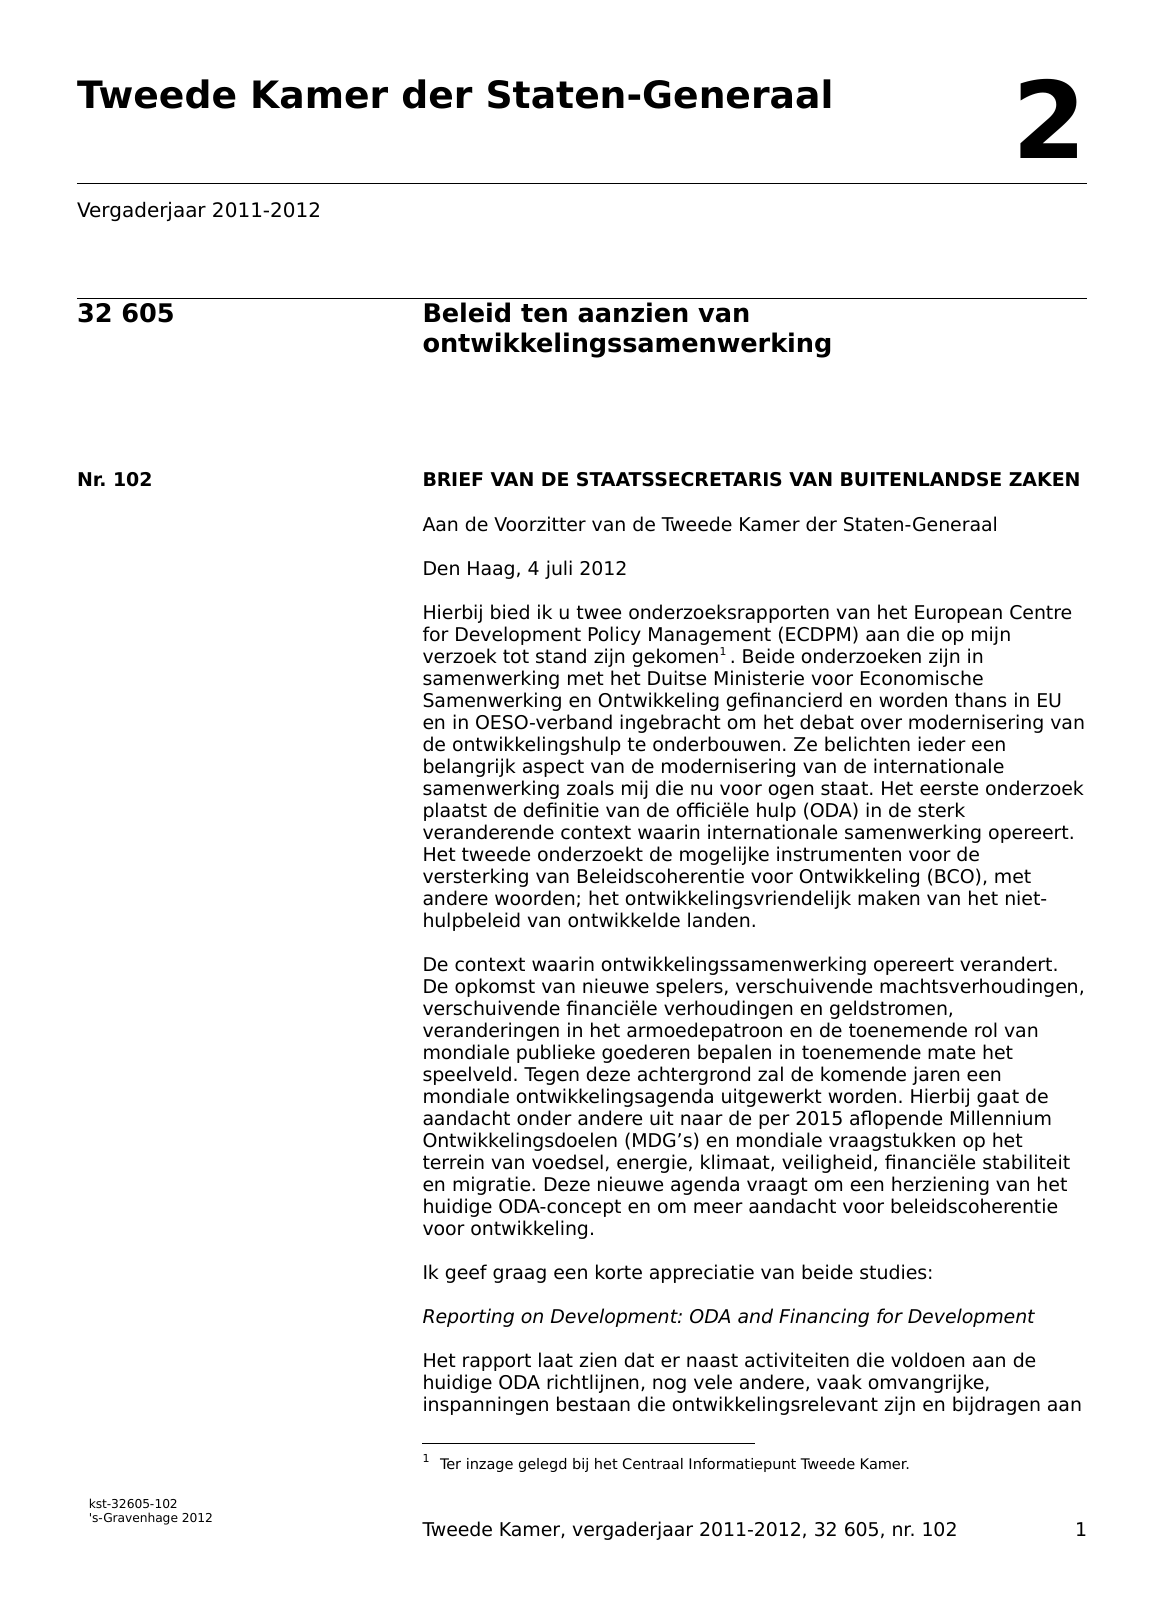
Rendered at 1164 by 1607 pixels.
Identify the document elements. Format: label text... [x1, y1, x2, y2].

text Ik geef graag een korte appreciatie van beide studies: [422, 1262, 1087, 1284]
text Ter inzage gelegd bij het Centraal Informatiepunt Tweede Kamer. [422, 1452, 1087, 1474]
text Aan de Voorzitter van de Tweede Kamer der Staten-Generaal [422, 513, 1087, 536]
text De context waarin ontwikkelingssamenwerking opereert verandert. De opkomst van nieuwe spelers, verschuivende machtsverhoudingen, verschuivende financiële verhoudingen en geldstromen, veranderingen in het armoedepatroon en de toenemende rol van mondiale publieke goederen bepalen in toenemende mate het speelveld. Tegen deze achtergrond zal de komende jaren een mondiale ontwikkelingsagenda uitgewerkt worden. Hierbij gaat de aandacht onder andere uit naar de per 2015 aflopende Millennium Ontwikkelingsdoelen (MDG’s) en mondiale vraagstukken op het terrein van voedsel, energie, klimaat, veiligheid, financiële stabiliteit en migratie. Deze nieuwe agenda vraagt om een herziening van het huidige ODA-concept en om meer aandacht voor beleidscoherentie voor ontwikkeling. [422, 954, 1087, 1239]
text kst-32605-102 [88, 1497, 323, 1511]
text Hierbij bied ik u twee onderzoeksrapporten van het European Centre for Development Policy Management (ECDPM) aan die op mijn verzoek tot stand zijn gekomen. Beide onderzoeken zijn in samenwerking met het Duitse Ministerie voor Economische Samenwerking en Ontwikkeling gefinancierd en worden thans in EU en in OESO-verband ingebracht om het debat over modernisering van de ontwikkelingshulp te onderbouwen. Ze belichten ieder een belangrijk aspect van de modernisering van de internationale samenwerking zoals mij die nu voor ogen staat. Het eerste onderzoek plaatst de definitie van de officiële hulp (ODA) in de sterk veranderende context waarin internationale samenwerking opereert. Het tweede onderzoekt de mogelijke instrumenten voor de versterking van Beleidscoherentie voor Ontwikkeling (BCO), met andere woorden; het ontwikkelingsvriendelijk maken van het niet-hulpbeleid van ontwikkelde landen. [422, 602, 1087, 932]
text Het rapport laat zien dat er naast activiteiten die voldoen aan de huidige ODA richtlijnen, nog vele andere, vaak omvangrijke, inspanningen bestaan die ontwikkelingsrelevant zijn en bijdragen aan [422, 1350, 1087, 1416]
text 's-Gravenhage 2012 [88, 1511, 323, 1525]
subtitle Nr. 102 BRIEF VAN DE STAATSSECRETARIS VAN BUITENLANDSE ZAKEN [77, 469, 1087, 491]
text Den Haag, 4 juli 2012 [422, 558, 1087, 580]
table_header 2 [886, 59, 1087, 183]
subtitle 32 605 Beleid ten aanzien van ontwikkelingssamenwerking [77, 299, 1087, 358]
table_cell Vergaderjaar 2011-2012 [77, 184, 1087, 298]
subtitle Reporting on Development: ODA and Financing for Development [422, 1306, 1087, 1328]
table_header Tweede Kamer der Staten-Generaal [77, 59, 886, 183]
